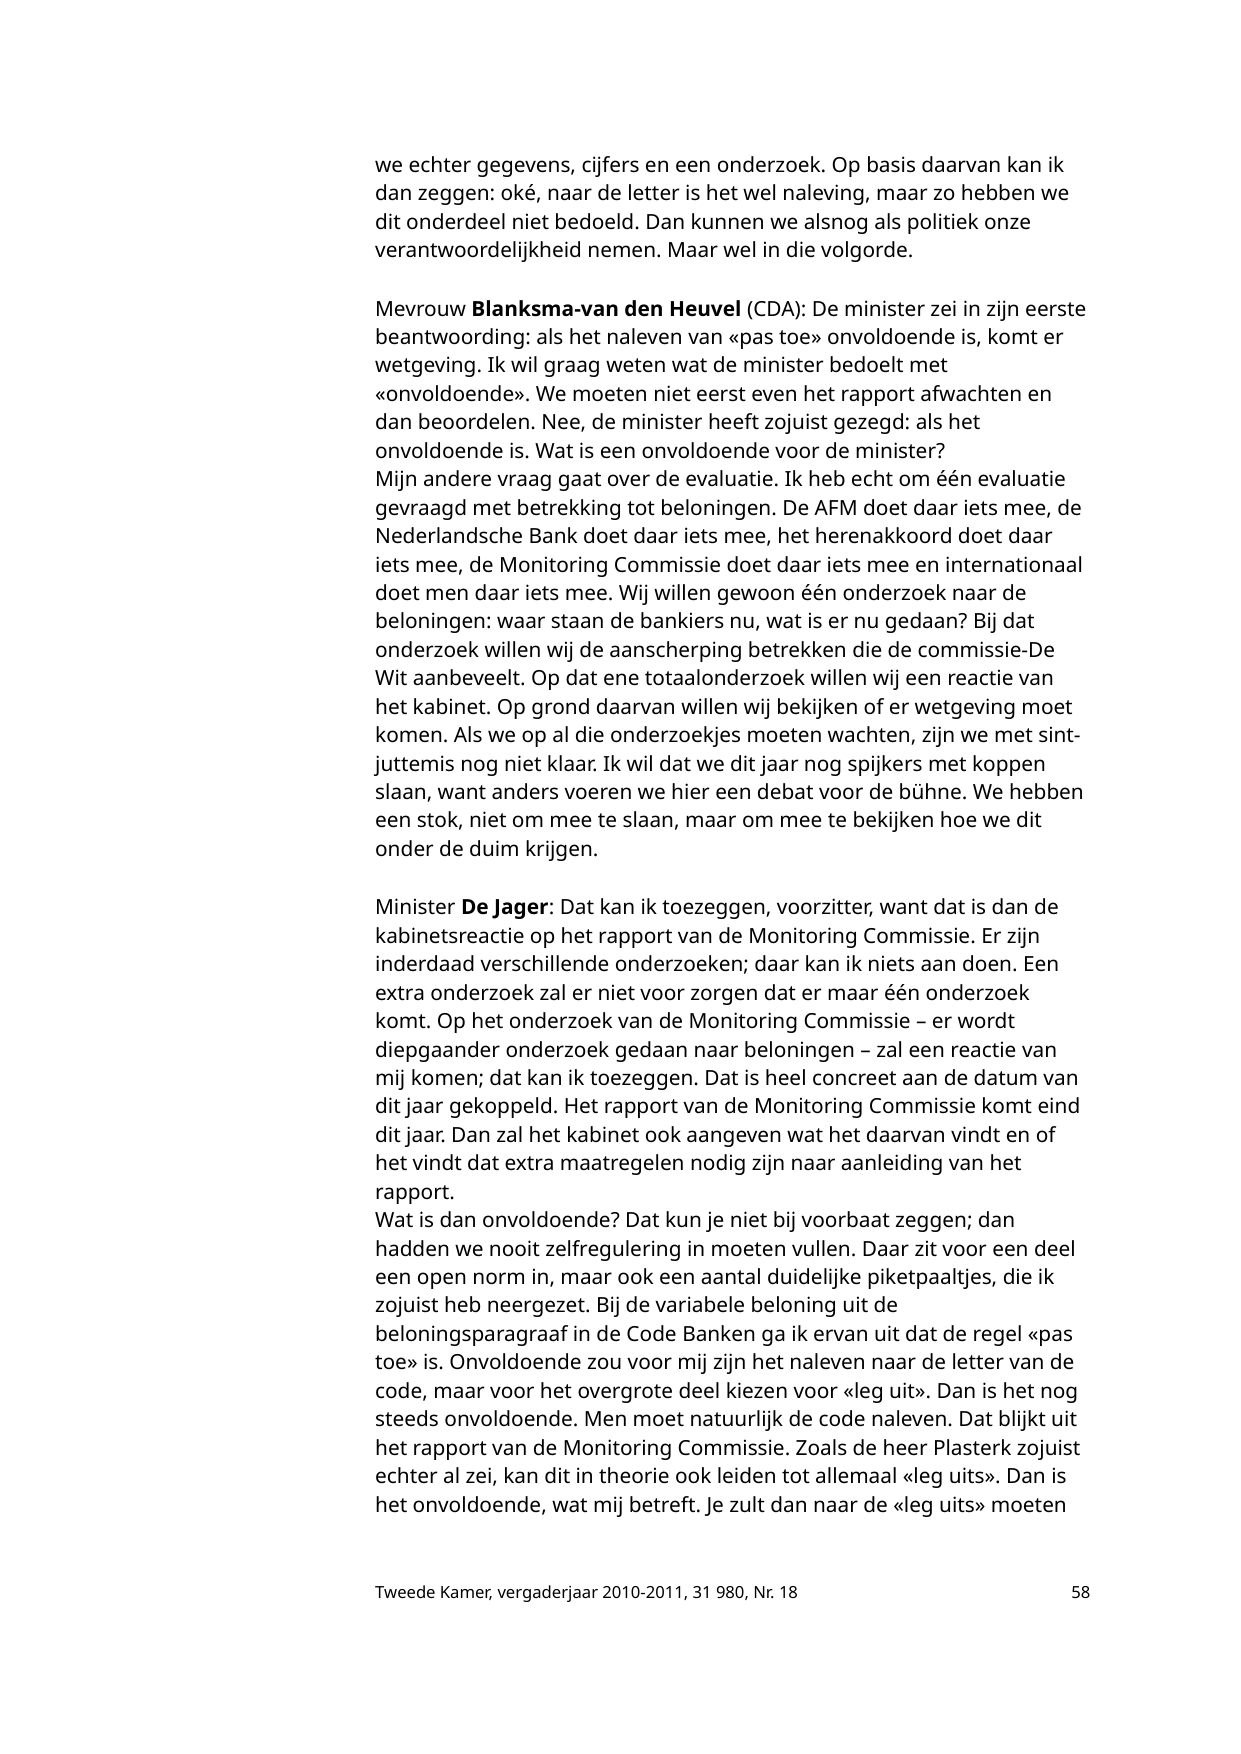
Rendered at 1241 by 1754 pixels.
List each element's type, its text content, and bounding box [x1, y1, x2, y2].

text we echter gegevens, cijfers en een onderzoek. Op basis daarvan kan ik dan zeggen: oké, naar de letter is het wel naleving, maar zo hebben we dit onderdeel niet bedoeld. Dan kunnen we alsnog als politiek onze verantwoordelijkheid nemen. Maar wel in die volgorde. [375, 150, 1090, 264]
text Minister De Jager: Dat kan ik toezeggen, voorzitter, want dat is dan de kabinetsreactie op het rapport van de Monitoring Commissie. Er zijn inderdaad verschillende onderzoeken; daar kan ik niets aan doen. Een extra onderzoek zal er niet voor zorgen dat er maar één onderzoek komt. Op het onderzoek van de Monitoring Commissie – er wordt diepgaander onderzoek gedaan naar beloningen – zal een reactie van mij komen; dat kan ik toezeggen. Dat is heel concreet aan de datum van dit jaar gekoppeld. Het rapport van de Monitoring Commissie komt eind dit jaar. Dan zal het kabinet ook aangeven wat het daarvan vindt en of het vindt dat extra maatregelen nodig zijn naar aanleiding van het rapport. [375, 892, 1090, 1205]
text Mevrouw Blanksma-van den Heuvel (CDA): De minister zei in zijn eerste beantwoording: als het naleven van «pas toe» onvoldoende is, komt er wetgeving. Ik wil graag weten wat de minister bedoelt met «onvoldoende». We moeten niet eerst even het rapport afwachten en dan beoordelen. Nee, de minister heeft zojuist gezegd: als het onvoldoende is. Wat is een onvoldoende voor de minister? [375, 294, 1090, 464]
text Wat is dan onvoldoende? Dat kun je niet bij voorbaat zeggen; dan hadden we nooit zelfregulering in moeten vullen. Daar zit voor een deel een open norm in, maar ook een aantal duidelijke piketpaaltjes, die ik zojuist heb neergezet. Bij de variabele beloning uit de beloningsparagraaf in de Code Banken ga ik ervan uit dat de regel «pas toe» is. Onvoldoende zou voor mij zijn het naleven naar de letter van de code, maar voor het overgrote deel kiezen voor «leg uit». Dan is het nog steeds onvoldoende. Men moet natuurlijk de code naleven. Dat blijkt uit het rapport van de Monitoring Commissie. Zoals de heer Plasterk zojuist echter al zei, kan dit in theorie ook leiden tot allemaal «leg uits». Dan is het onvoldoende, wat mij betreft. Je zult dan naar de «leg uits» moeten [375, 1205, 1090, 1518]
text Mijn andere vraag gaat over de evaluatie. Ik heb echt om één evaluatie gevraagd met betrekking tot beloningen. De AFM doet daar iets mee, de Nederlandsche Bank doet daar iets mee, het herenakkoord doet daar iets mee, de Monitoring Commissie doet daar iets mee en internationaal doet men daar iets mee. Wij willen gewoon één onderzoek naar de beloningen: waar staan de bankiers nu, wat is er nu gedaan? Bij dat onderzoek willen wij de aanscherping betrekken die de commissie-De Wit aanbeveelt. Op dat ene totaalonderzoek willen wij een reactie van het kabinet. Op grond daarvan willen wij bekijken of er wetgeving moet komen. Als we op al die onderzoekjes moeten wachten, zijn we met sint-juttemis nog niet klaar. Ik wil dat we dit jaar nog spijkers met koppen slaan, want anders voeren we hier een debat voor de bühne. We hebben een stok, niet om mee te slaan, maar om mee te bekijken hoe we dit onder de duim krijgen. [375, 464, 1090, 862]
